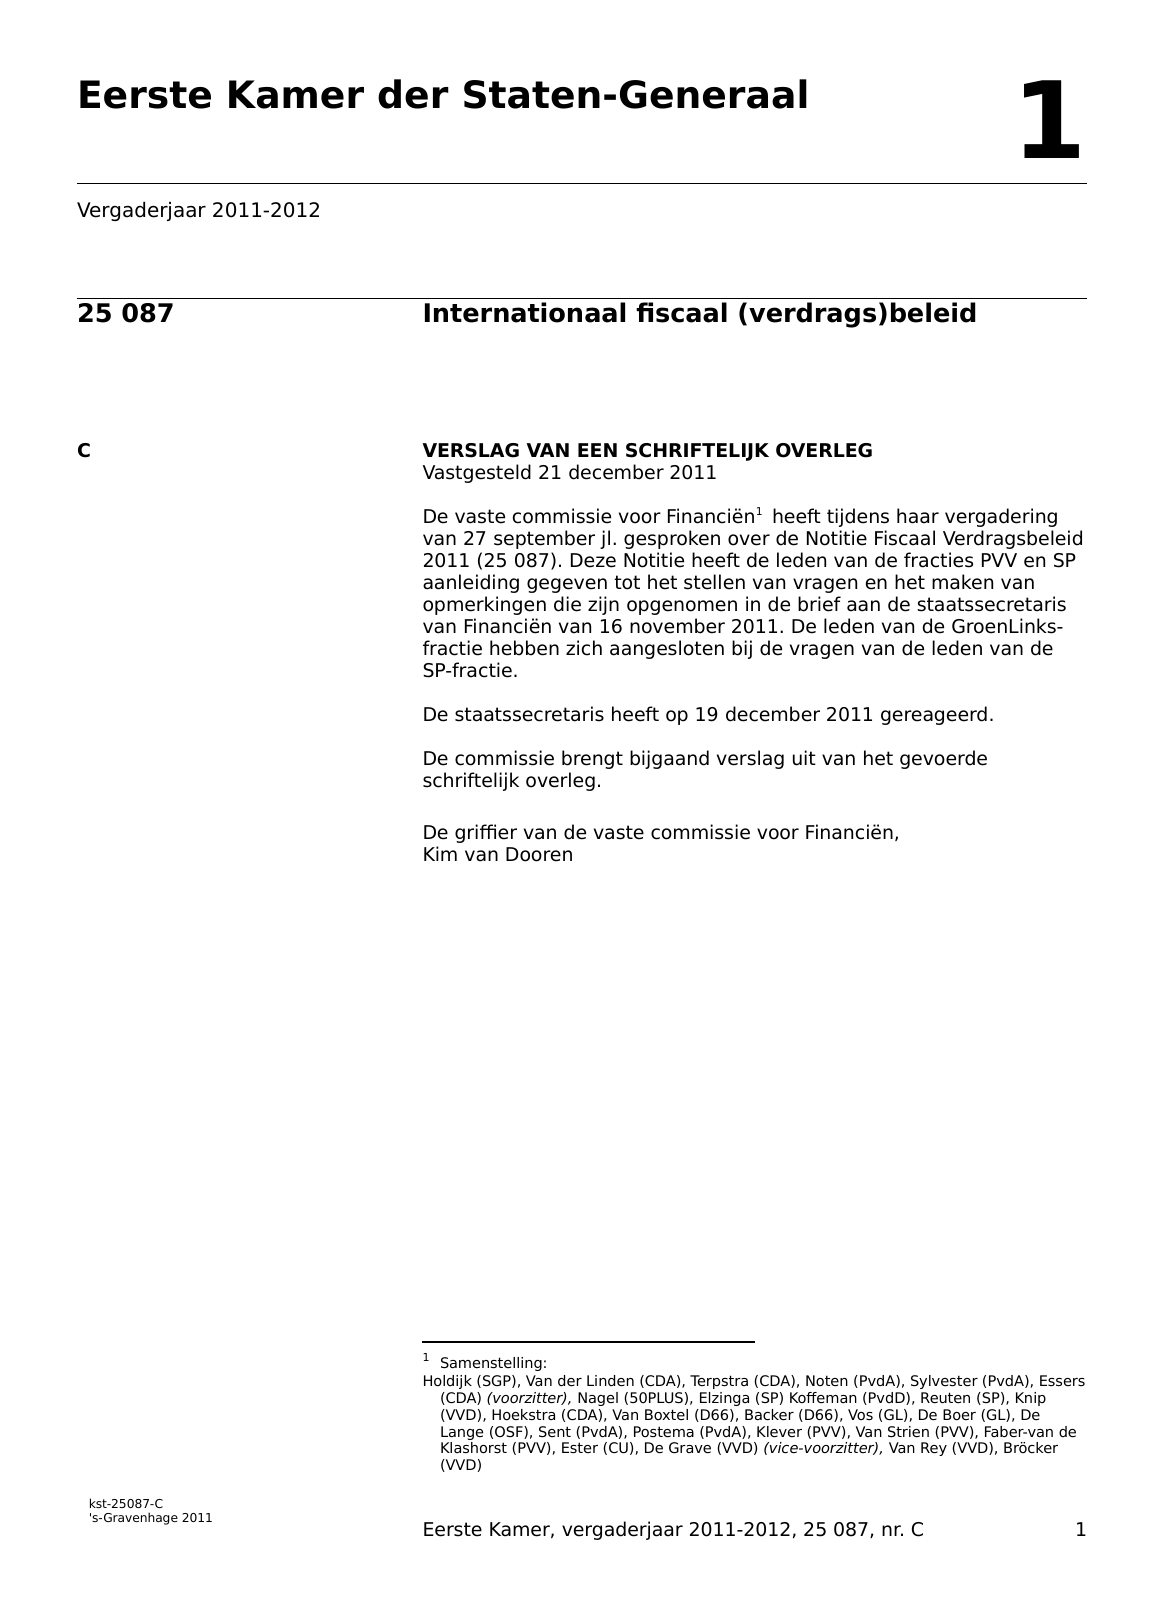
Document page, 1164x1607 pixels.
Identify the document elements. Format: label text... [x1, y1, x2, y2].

text Samenstelling: [422, 1351, 1087, 1373]
subtitle 25 087 Internationaal fiscaal (verdrags)beleid [77, 299, 1087, 329]
table_header 1 [886, 59, 1087, 183]
subtitle C VERSLAG VAN EEN SCHRIFTELIJK OVERLEG [77, 440, 1087, 462]
text De griffier van de vaste commissie voor Financiën, Kim van Dooren [422, 822, 1087, 866]
text 's-Gravenhage 2011 [88, 1511, 323, 1525]
text De commissie brengt bijgaand verslag uit van het gevoerde schriftelijk overleg. [422, 748, 1087, 792]
text Vastgesteld 21 december 2011 [422, 462, 1087, 484]
table_cell Vergaderjaar 2011-2012 [77, 184, 1087, 298]
text De vaste commissie voor Financiën heeft tijdens haar vergadering van 27 september jl. gesproken over de Notitie Fiscaal Verdragsbeleid 2011 (25 087). Deze Notitie heeft de leden van de fracties PVV en SP aanleiding gegeven tot het stellen van vragen en het maken van opmerkingen die zijn opgenomen in de brief aan de staatssecretaris van Financiën van 16 november 2011. De leden van de GroenLinks-fractie hebben zich aangesloten bij de vragen van de leden van de SP-fractie. [422, 506, 1087, 682]
text kst-25087-C [88, 1497, 323, 1511]
table_header Eerste Kamer der Staten-Generaal [77, 59, 886, 183]
text De staatssecretaris heeft op 19 december 2011 gereageerd. [422, 704, 1087, 726]
text Holdijk (SGP), Van der Linden (CDA), Terpstra (CDA), Noten (PvdA), Sylvester (PvdA), Essers (CDA) (voorzitter), Nagel (50PLUS), Elzinga (SP) Koffeman (PvdD), Reuten (SP), Knip (VVD), Hoekstra (CDA), Van Boxtel (D66), Backer (D66), Vos (GL), De Boer (GL), De Lange (OSF), Sent (PvdA), Postema (PvdA), Klever (PVV), Van Strien (PVV), Faber-van de Klashorst (PVV), Ester (CU), De Grave (VVD) (vice-voorzitter), Van Rey (VVD), Bröcker (VVD) [422, 1373, 1087, 1474]
